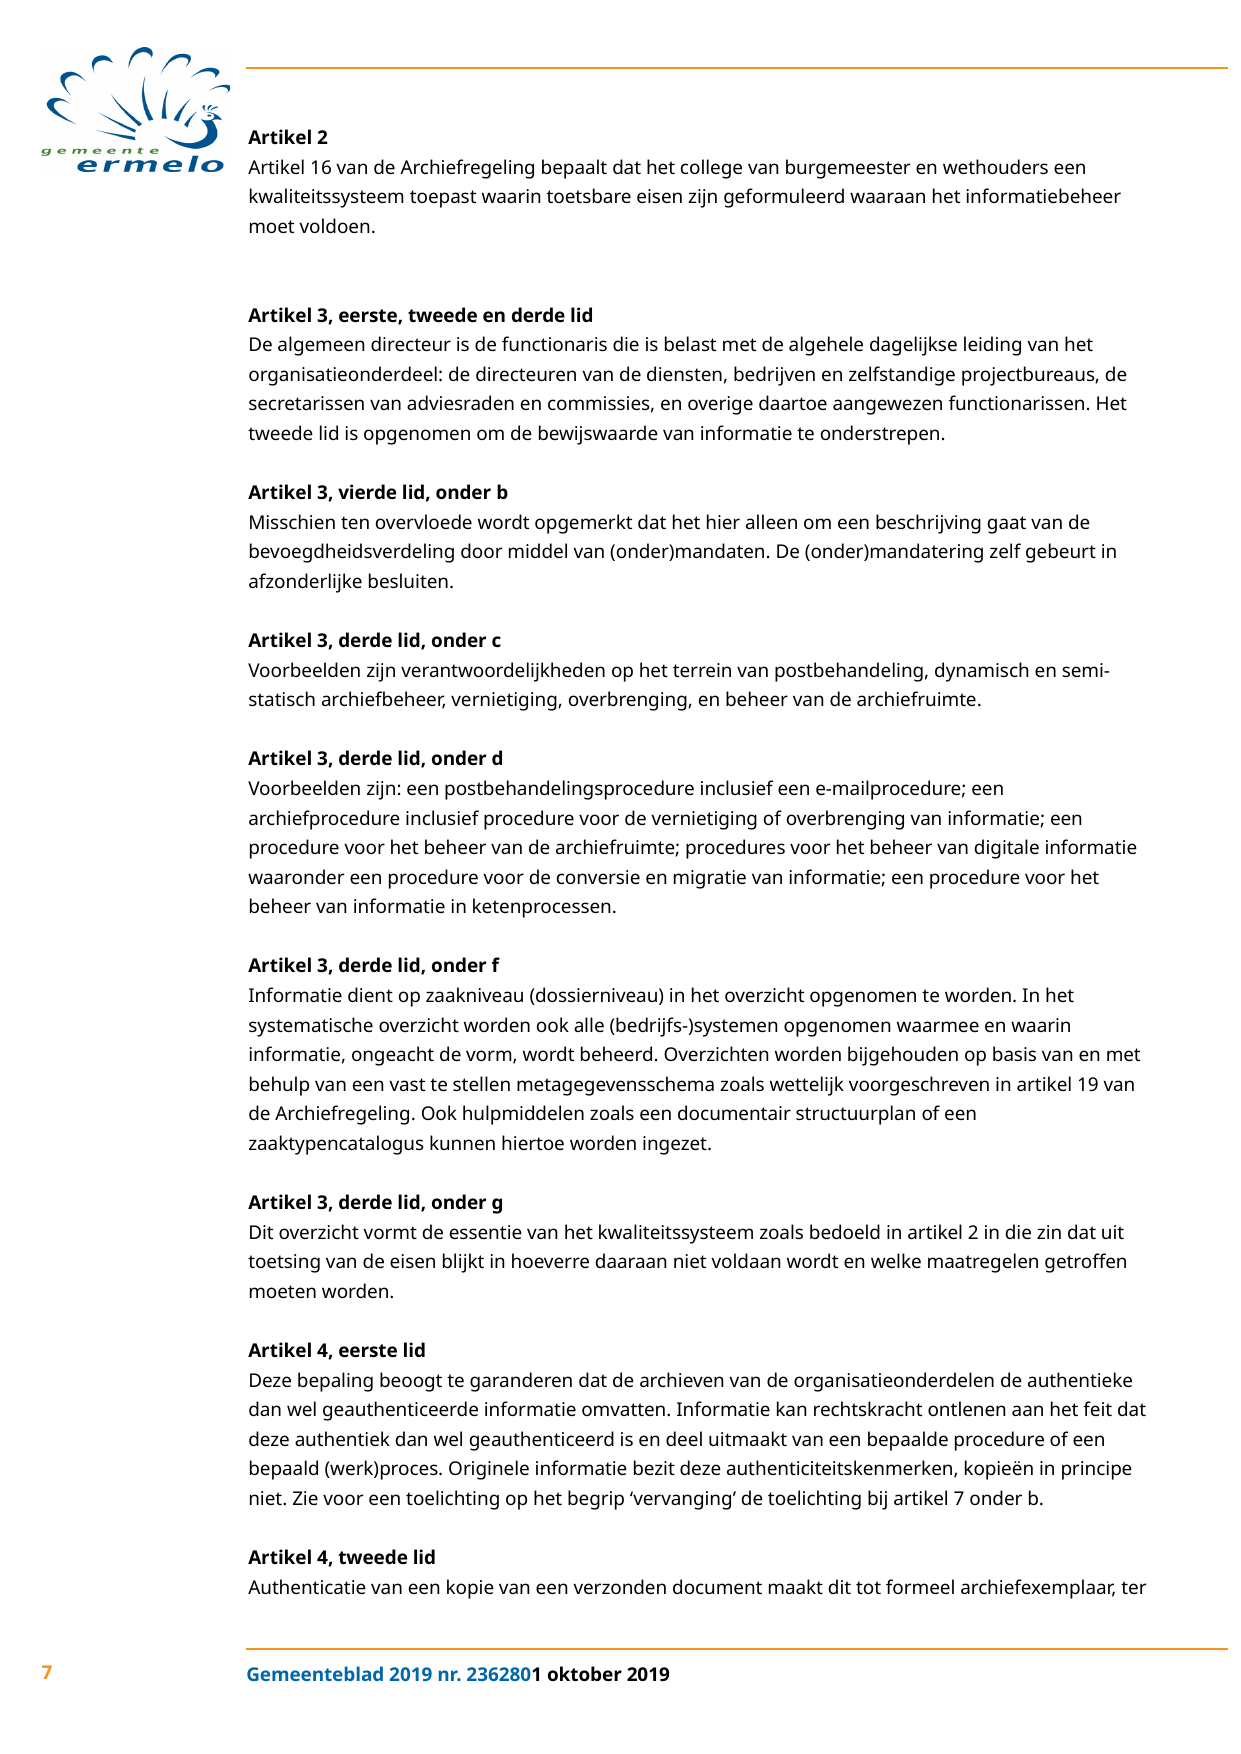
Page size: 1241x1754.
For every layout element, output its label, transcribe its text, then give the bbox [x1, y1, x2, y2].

text Authenticatie van een kopie van een verzonden document maakt dit tot formeel archiefexemplaar, ter [248, 1574, 1152, 1600]
text Artikel 16 van de Archiefregeling bepaalt dat het college van burgemeester en wethouders een kwaliteitssysteem toepast waarin toetsbare eisen zijn geformuleerd waaraan het informatiebeheer moet voldoen. [248, 154, 1152, 239]
text Artikel 4, eerste lid [248, 1337, 1152, 1363]
text Artikel 2 [248, 124, 1152, 150]
text Artikel 4, tweede lid [248, 1544, 1152, 1570]
text Artikel 3, derde lid, onder f [248, 953, 1152, 978]
text Artikel 3, vierde lid, onder b [248, 479, 1152, 505]
text Artikel 3, derde lid, onder d [248, 746, 1152, 771]
text Dit overzicht vormt de essentie van het kwaliteitssysteem zoals bedoeld in artikel 2 in die zin dat uit toetsing van de eisen blijkt in hoeverre daaraan niet voldaan wordt en welke maatregelen getroffen moeten worden. [248, 1219, 1152, 1304]
text De algemeen directeur is de functionaris die is belast met de algehele dagelijkse leiding van het organisatieonderdeel: de directeuren van de diensten, bedrijven en zelfstandige projectbureaus, de secretarissen van adviesraden en commissies, en overige daartoe aangewezen functionarissen. Het tweede lid is opgenomen om de bewijswaarde van informatie te onderstrepen. [248, 331, 1152, 446]
text Artikel 3, eerste, tweede en derde lid [248, 302, 1152, 328]
text Informatie dient op zaakniveau (dossierniveau) in het overzicht opgenomen te worden. In het systematische overzicht worden ook alle (bedrijfs-)systemen opgenomen waarmee en waarin informatie, ongeacht de vorm, wordt beheerd. Overzichten worden bijgehouden op basis van en met behulp van een vast te stellen metagegevensschema zoals wettelijk voorgeschreven in artikel 19 van de Archiefregeling. Ook hulpmiddelen zoals een documentair structuurplan of een zaaktypencatalogus kunnen hiertoe worden ingezet. [248, 982, 1152, 1156]
text Deze bepaling beoogt te garanderen dat de archieven van de organisatieonderdelen de authentieke dan wel geauthenticeerde informatie omvatten. Informatie kan rechtskracht ontlenen aan het feit dat deze authentiek dan wel geauthenticeerd is en deel uitmaakt van een bepaalde procedure of een bepaald (werk)proces. Originele informatie bezit deze authenticiteitskenmerken, kopieën in principe niet. Zie voor een toelichting op het begrip ‘vervanging’ de toelichting bij artikel 7 onder b. [248, 1367, 1152, 1511]
text Voorbeelden zijn: een postbehandelingsprocedure inclusief een e-mailprocedure; een archiefprocedure inclusief procedure voor de vernietiging of overbrenging van informatie; een procedure voor het beheer van de archiefruimte; procedures voor het beheer van digitale informatie waaronder een procedure voor de conversie en migratie van informatie; een procedure voor het beheer van informatie in ketenprocessen. [248, 775, 1152, 919]
text Artikel 3, derde lid, onder c [248, 627, 1152, 653]
text Misschien ten overvloede wordt opgemerkt dat het hier alleen om een beschrijving gaat van de bevoegdheidsverdeling door middel van (onder)mandaten. De (onder)mandatering zelf gebeurt in afzonderlijke besluiten. [248, 509, 1152, 594]
picture [41, 47, 231, 172]
text Voorbeelden zijn verantwoordelijkheden op het terrein van postbehandeling, dynamisch en semi-statisch archiefbeheer, vernietiging, overbrenging, en beheer van de archiefruimte. [248, 657, 1152, 712]
text Artikel 3, derde lid, onder g [248, 1189, 1152, 1215]
